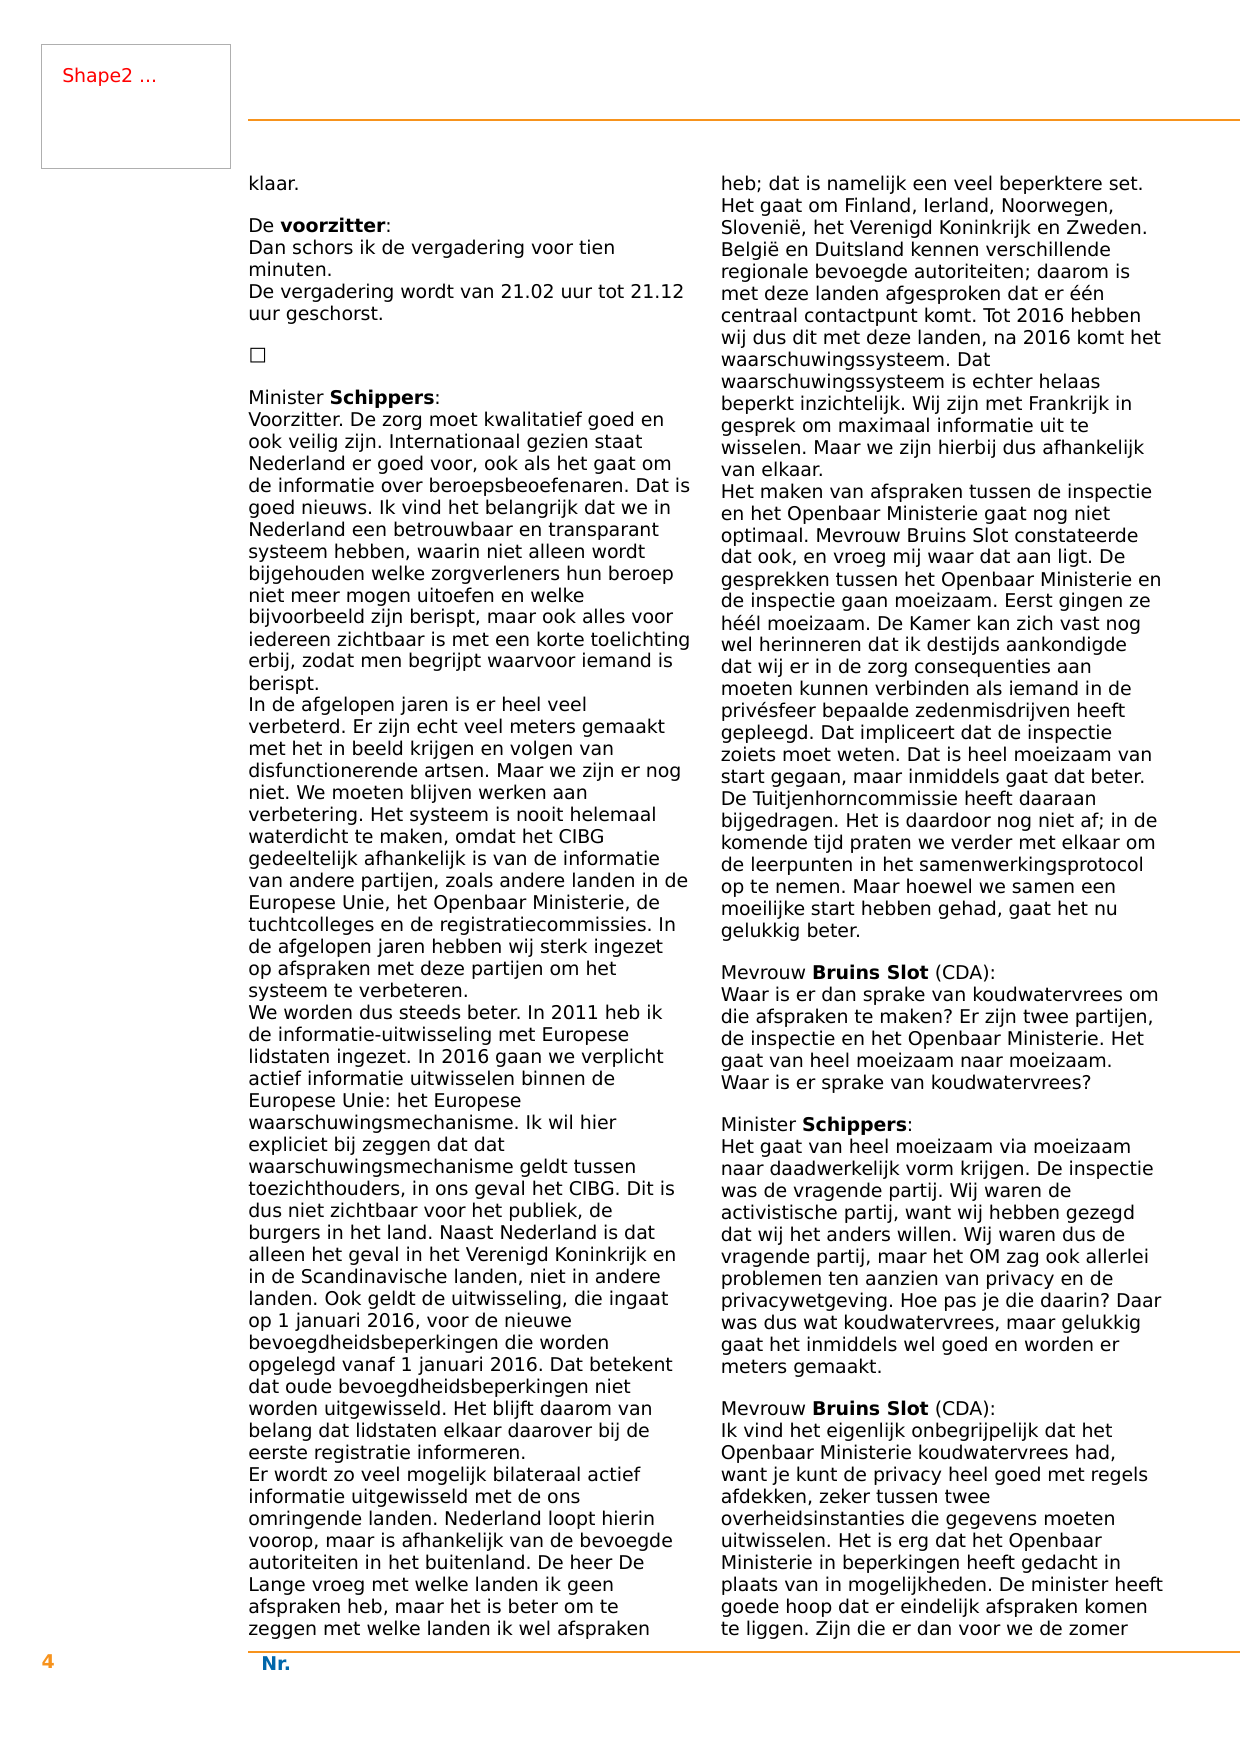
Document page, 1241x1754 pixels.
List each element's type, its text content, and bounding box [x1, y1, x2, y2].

text We worden dus steeds beter. In 2011 heb ik de informatie-uitwisseling met Europese lidstaten ingezet. In 2016 gaan we verplicht actief informatie uitwisselen binnen de Europese Unie: het Europese waarschuwingsmechanisme. Ik wil hier expliciet bij zeggen dat dat waarschuwingsmechanisme geldt tussen toezichthouders, in ons geval het CIBG. Dit is dus niet zichtbaar voor het publiek, de burgers in het land. Naast Nederland is dat alleen het geval in het Verenigd Koninkrijk en in de Scandinavische landen, niet in andere landen. Ook geldt de uitwisseling, die ingaat op 1 januari 2016, voor de nieuwe bevoegdheidsbeperkingen die worden opgelegd vanaf 1 januari 2016. Dat betekent dat oude bevoegdheidsbeperkingen niet worden uitgewisseld. Het blijft daarom van belang dat lidstaten elkaar daarover bij de eerste registratie informeren. [248, 1002, 691, 1464]
text In de afgelopen jaren is er heel veel verbeterd. Er zijn echt veel meters gemaakt met het in beeld krijgen en volgen van disfunctionerende artsen. Maar we zijn er nog niet. We moeten blijven werken aan verbetering. Het systeem is nooit helemaal waterdicht te maken, omdat het CIBG gedeeltelijk afhankelijk is van de informatie van andere partijen, zoals andere landen in de Europese Unie, het Openbaar Ministerie, de tuchtcolleges en de registratiecommissies. In de afgelopen jaren hebben wij sterk ingezet op afspraken met deze partijen om het systeem te verbeteren. [248, 694, 691, 1002]
text De voorzitter: [248, 215, 691, 237]
text heb; dat is namelijk een veel beperktere set. Het gaat om Finland, Ierland, Noorwegen, Slovenië, het Verenigd Koninkrijk en Zweden. België en Duitsland kennen verschillende regionale bevoegde autoriteiten; daarom is met deze landen afgesproken dat er één centraal contactpunt komt. Tot 2016 hebben wij dus dit met deze landen, na 2016 komt het waarschuwingssysteem. Dat waarschuwingssysteem is echter helaas beperkt inzichtelijk. Wij zijn met Frankrijk in gesprek om maximaal informatie uit te wisselen. Maar we zijn hierbij dus afhankelijk van elkaar. [721, 173, 1163, 481]
text Dan schors ik de vergadering voor tien minuten. [248, 237, 691, 281]
text De vergadering wordt van 21.02 uur tot 21.12 uur geschorst. [248, 281, 691, 325]
text ⬜ [248, 345, 691, 367]
text Ik vind het eigenlijk onbegrijpelijk dat het Openbaar Ministerie koudwatervrees had, want je kunt de privacy heel goed met regels afdekken, zeker tussen twee overheidsinstanties die gegevens moeten uitwisselen. Het is erg dat het Openbaar Ministerie in beperkingen heeft gedacht in plaats van in mogelijkheden. De minister heeft goede hoop dat er eindelijk afspraken komen te liggen. Zijn die er dan voor we de zomer [721, 1420, 1163, 1639]
text Mevrouw Bruins Slot (CDA): [721, 1398, 1163, 1420]
text Het gaat van heel moeizaam via moeizaam naar daadwerkelijk vorm krijgen. De inspectie was de vragende partij. Wij waren de activistische partij, want wij hebben gezegd dat wij het anders willen. Wij waren dus de vragende partij, maar het OM zag ook allerlei problemen ten aanzien van privacy en de privacywetgeving. Hoe pas je die daarin? Daar was dus wat koudwatervrees, maar gelukkig gaat het inmiddels wel goed en worden er meters gemaakt. [721, 1136, 1163, 1378]
text Waar is er dan sprake van koudwatervrees om die afspraken te maken? Er zijn twee partijen, de inspectie en het Openbaar Ministerie. Het gaat van heel moeizaam naar moeizaam. Waar is er sprake van koudwatervrees? [721, 984, 1163, 1094]
text Voorzitter. De zorg moet kwalitatief goed en ook veilig zijn. Internationaal gezien staat Nederland er goed voor, ook als het gaat om de informatie over beroepsbeoefenaren. Dat is goed nieuws. Ik vind het belangrijk dat we in Nederland een betrouwbaar en transparant systeem hebben, waarin niet alleen wordt bijgehouden welke zorgverleners hun beroep niet meer mogen uitoefen en welke bijvoorbeeld zijn berispt, maar ook alles voor iedereen zichtbaar is met een korte toelichting erbij, zodat men begrijpt waarvoor iemand is berispt. [248, 409, 691, 694]
text klaar. [248, 173, 691, 195]
text Het maken van afspraken tussen de inspectie en het Openbaar Ministerie gaat nog niet optimaal. Mevrouw Bruins Slot constateerde dat ook, en vroeg mij waar dat aan ligt. De gesprekken tussen het Openbaar Ministerie en de inspectie gaan moeizaam. Eerst gingen ze héél moeizaam. De Kamer kan zich vast nog wel herinneren dat ik destijds aankondigde dat wij er in de zorg consequenties aan moeten kunnen verbinden als iemand in de privésfeer bepaalde zedenmisdrijven heeft gepleegd. Dat impliceert dat de inspectie zoiets moet weten. Dat is heel moeizaam van start gegaan, maar inmiddels gaat dat beter. De Tuitjenhorncommissie heeft daaraan bijgedragen. Het is daardoor nog niet af; in de komende tijd praten we verder met elkaar om de leerpunten in het samenwerkingsprotocol op te nemen. Maar hoewel we samen een moeilijke start hebben gehad, gaat het nu gelukkig beter. [721, 481, 1163, 942]
text Er wordt zo veel mogelijk bilateraal actief informatie uitgewisseld met de ons omringende landen. Nederland loopt hierin voorop, maar is afhankelijk van de bevoegde autoriteiten in het buitenland. De heer De Lange vroeg met welke landen ik geen afspraken heb, maar het is beter om te zeggen met welke landen ik wel afspraken [248, 1464, 691, 1639]
text Minister Schippers: [248, 387, 691, 409]
text Minister Schippers: [721, 1114, 1163, 1136]
text Mevrouw Bruins Slot (CDA): [721, 962, 1163, 984]
